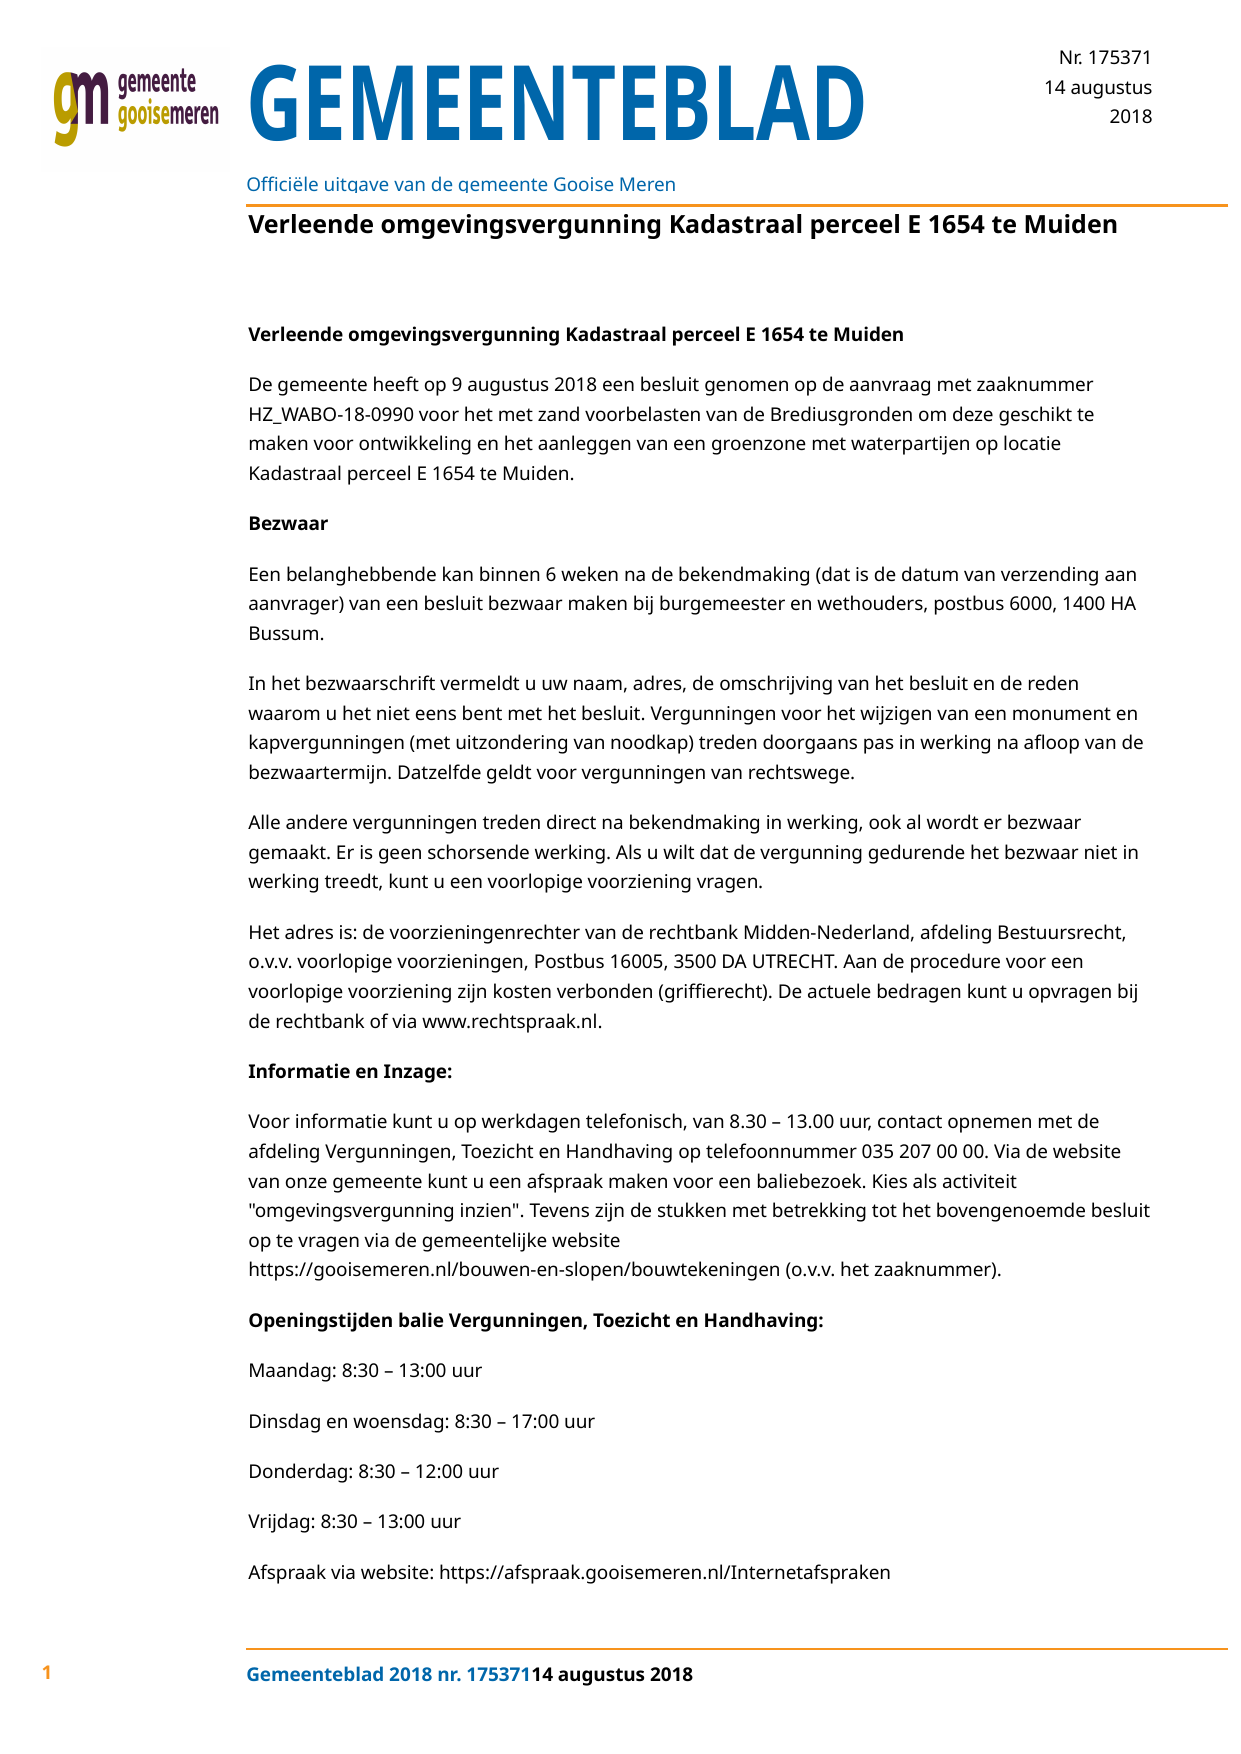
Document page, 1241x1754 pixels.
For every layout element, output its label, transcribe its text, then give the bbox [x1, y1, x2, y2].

text Afspraak via website: https://afspraak.gooisemeren.nl/Internetafspraken [248, 1559, 1152, 1585]
text Bezwaar [248, 510, 1152, 536]
picture [41, 47, 231, 172]
text Vrijdag: 8:30 – 13:00 uur [248, 1509, 1152, 1534]
text Maandag: 8:30 – 13:00 uur [248, 1357, 1152, 1383]
text Een belanghebbende kan binnen 6 weken na de bekendmaking (dat is de datum van verzending aan aanvrager) van een besluit bezwaar maken bij burgemeester en wethouders, postbus 6000, 1400 HA Bussum. [248, 561, 1152, 646]
text Voor informatie kunt u op werkdagen telefonisch, van 8.30 – 13.00 uur, contact opnemen met de afdeling Vergunningen, Toezicht en Handhaving op telefoonnummer 035 207 00 00. Via de website van onze gemeente kunt u een afspraak maken voor een baliebezoek. Kies als activiteit "omgevingsvergunning inzien". Tevens zijn de stukken met betrekking tot het bovengenoemde besluit op te vragen via de gemeentelijke website https://gooisemeren.nl/bouwen-en-slopen/bouwtekeningen (o.v.v. het zaaknummer). [248, 1109, 1152, 1282]
text Dinsdag en woensdag: 8:30 – 17:00 uur [248, 1408, 1152, 1433]
text In het bezwaarschrift vermeldt u uw naam, adres, de omschrijving van het besluit en de reden waarom u het niet eens bent met het besluit. Vergunningen voor het wijzigen van een monument en kapvergunningen (met uitzondering van noodkap) treden doorgaans pas in werking na afloop van de bezwaartermijn. Datzelfde geldt voor vergunningen van rechtswege. [248, 670, 1152, 785]
text Het adres is: de voorzieningenrechter van de rechtbank Midden-Nederland, afdeling Bestuursrecht, o.v.v. voorlopige voorzieningen, Postbus 16005, 3500 DA UTRECHT. Aan de procedure voor een voorlopige voorziening zijn kosten verbonden (griffierecht). De actuele bedragen kunt u opvragen bij de rechtbank of via www.rechtspraak.nl. [248, 919, 1152, 1033]
text De gemeente heeft op 9 augustus 2018 een besluit genomen op de aanvraag met zaaknummer HZ_WABO-18-0990 voor het met zand voorbelasten van de Brediusgronden om deze geschikt te maken voor ontwikkeling en het aanleggen van een groenzone met waterpartijen op locatie Kadastraal perceel E 1654 te Muiden. [248, 371, 1152, 486]
text Openingstijden balie Vergunningen, Toezicht en Handhaving: [248, 1307, 1152, 1333]
text Informatie en Inzage: [248, 1058, 1152, 1084]
text Alle andere vergunningen treden direct na bekendmaking in werking, ook al wordt er bezwaar gemaakt. Er is geen schorsende werking. Als u wilt dat de vergunning gedurende het bezwaar niet in werking treedt, kunt u een voorlopige voorziening vragen. [248, 809, 1152, 894]
text Donderdag: 8:30 – 12:00 uur [248, 1458, 1152, 1484]
text Verleende omgevingsvergunning Kadastraal perceel E 1654 te Muiden [248, 207, 1152, 241]
text Verleende omgevingsvergunning Kadastraal perceel E 1654 te Muiden [248, 321, 1152, 346]
